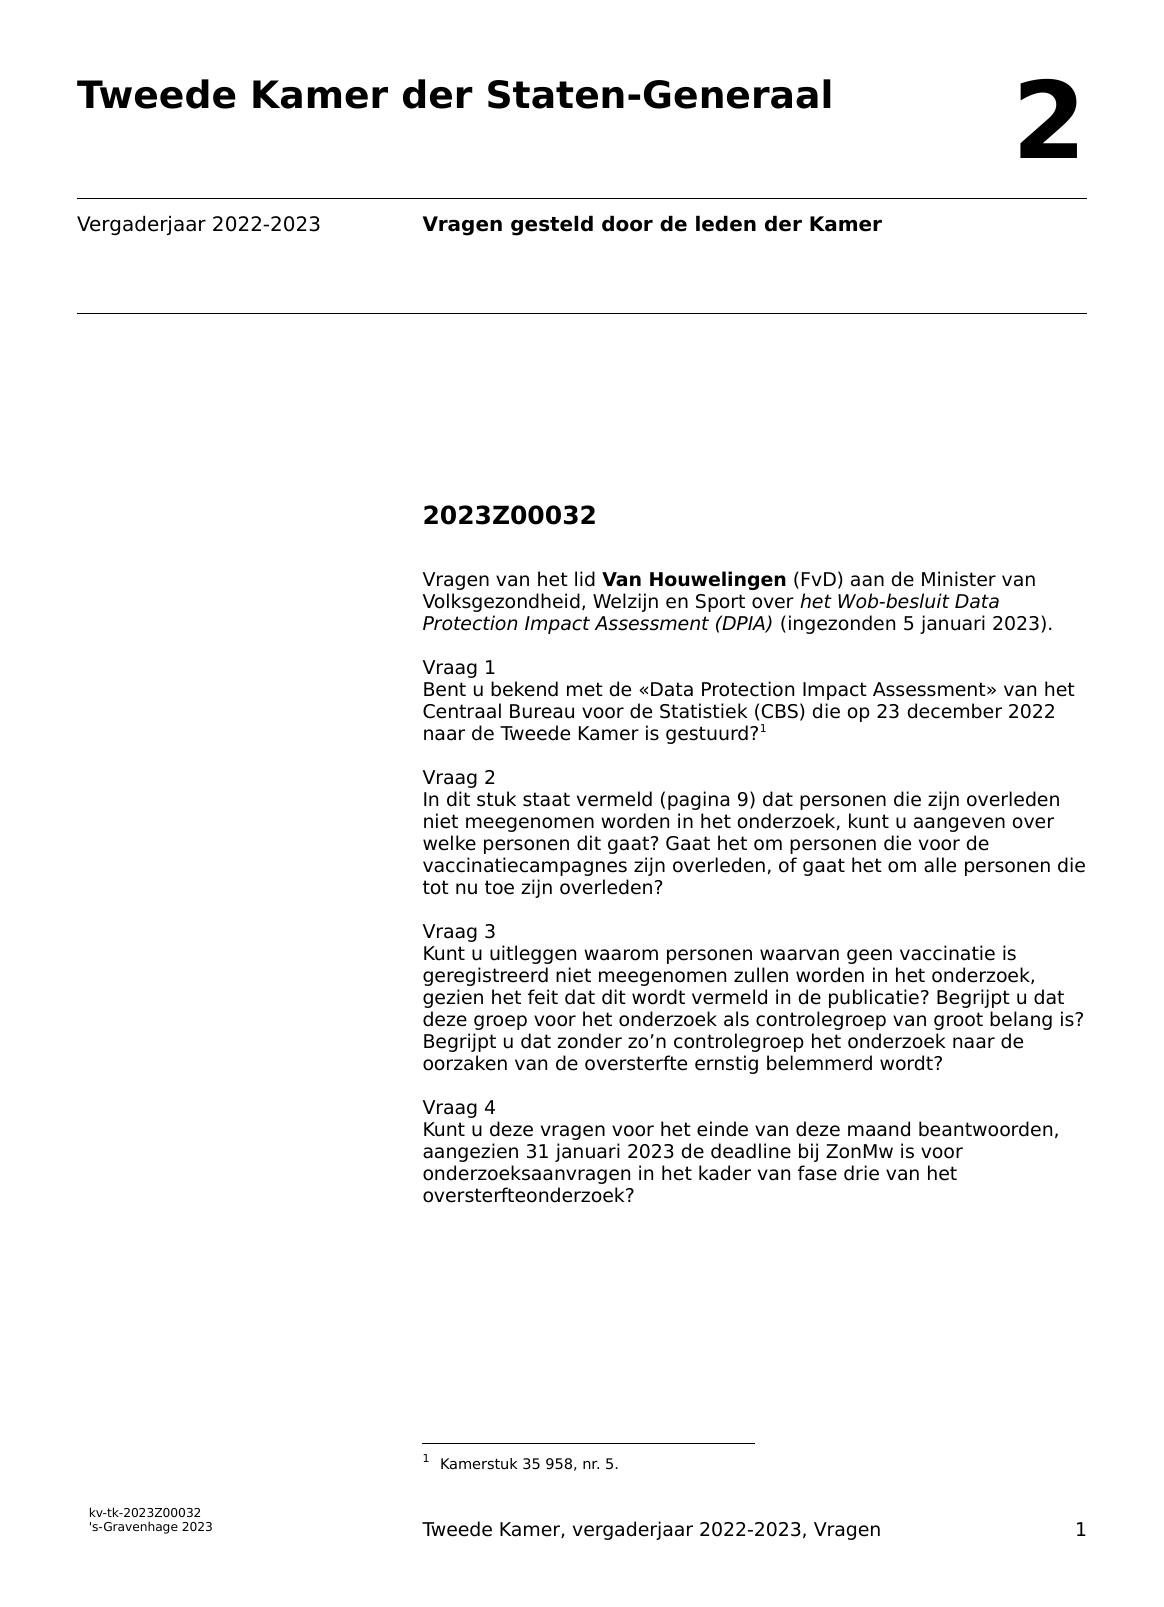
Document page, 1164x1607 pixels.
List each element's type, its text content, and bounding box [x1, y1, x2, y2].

text 's-Gravenhage 2023 [88, 1520, 323, 1534]
text Bent u bekend met de «Data Protection Impact Assessment» van het Centraal Bureau voor de Statistiek (CBS) die op 23 december 2022 naar de Tweede Kamer is gestuurd? [422, 679, 1087, 745]
text Vragen van het lid Van Houwelingen (FvD) aan de Minister van Volksgezondheid, Welzijn en Sport over het Wob-besluit Data Protection Impact Assessment (DPIA) (ingezonden 5 januari 2023). [422, 569, 1087, 635]
text In dit stuk staat vermeld (pagina 9) dat personen die zijn overleden niet meegenomen worden in het onderzoek, kunt u aangeven over welke personen dit gaat? Gaat het om personen die voor de vaccinatiecampagnes zijn overleden, of gaat het om alle personen die tot nu toe zijn overleden? [422, 789, 1087, 899]
text 2023Z00032 [422, 501, 1087, 531]
text Kunt u uitleggen waarom personen waarvan geen vaccinatie is geregistreerd niet meegenomen zullen worden in het onderzoek, gezien het feit dat dit wordt vermeld in de publicatie? Begrijpt u dat deze groep voor het onderzoek als controlegroep van groot belang is? Begrijpt u dat zonder zo’n controlegroep het onderzoek naar de oorzaken van de oversterfte ernstig belemmerd wordt? [422, 943, 1087, 1075]
table_header Tweede Kamer der Staten-Generaal [77, 59, 886, 198]
text kv-tk-2023Z00032 [88, 1506, 323, 1520]
text Vraag 4 [422, 1097, 1087, 1119]
table_cell Vragen gesteld door de leden der Kamer [422, 199, 1087, 313]
table_header 2 [886, 59, 1087, 198]
text Vraag 1 [422, 657, 1087, 679]
text Vraag 3 [422, 921, 1087, 943]
text Vraag 2 [422, 767, 1087, 789]
text Kamerstuk 35 958, nr. 5. [422, 1452, 1087, 1474]
text Kunt u deze vragen voor het einde van deze maand beantwoorden, aangezien 31 januari 2023 de deadline bij ZonMw is voor onderzoeksaanvragen in het kader van fase drie van het oversterfteonderzoek? [422, 1119, 1087, 1207]
table_cell Vergaderjaar 2022-2023 [77, 199, 422, 313]
